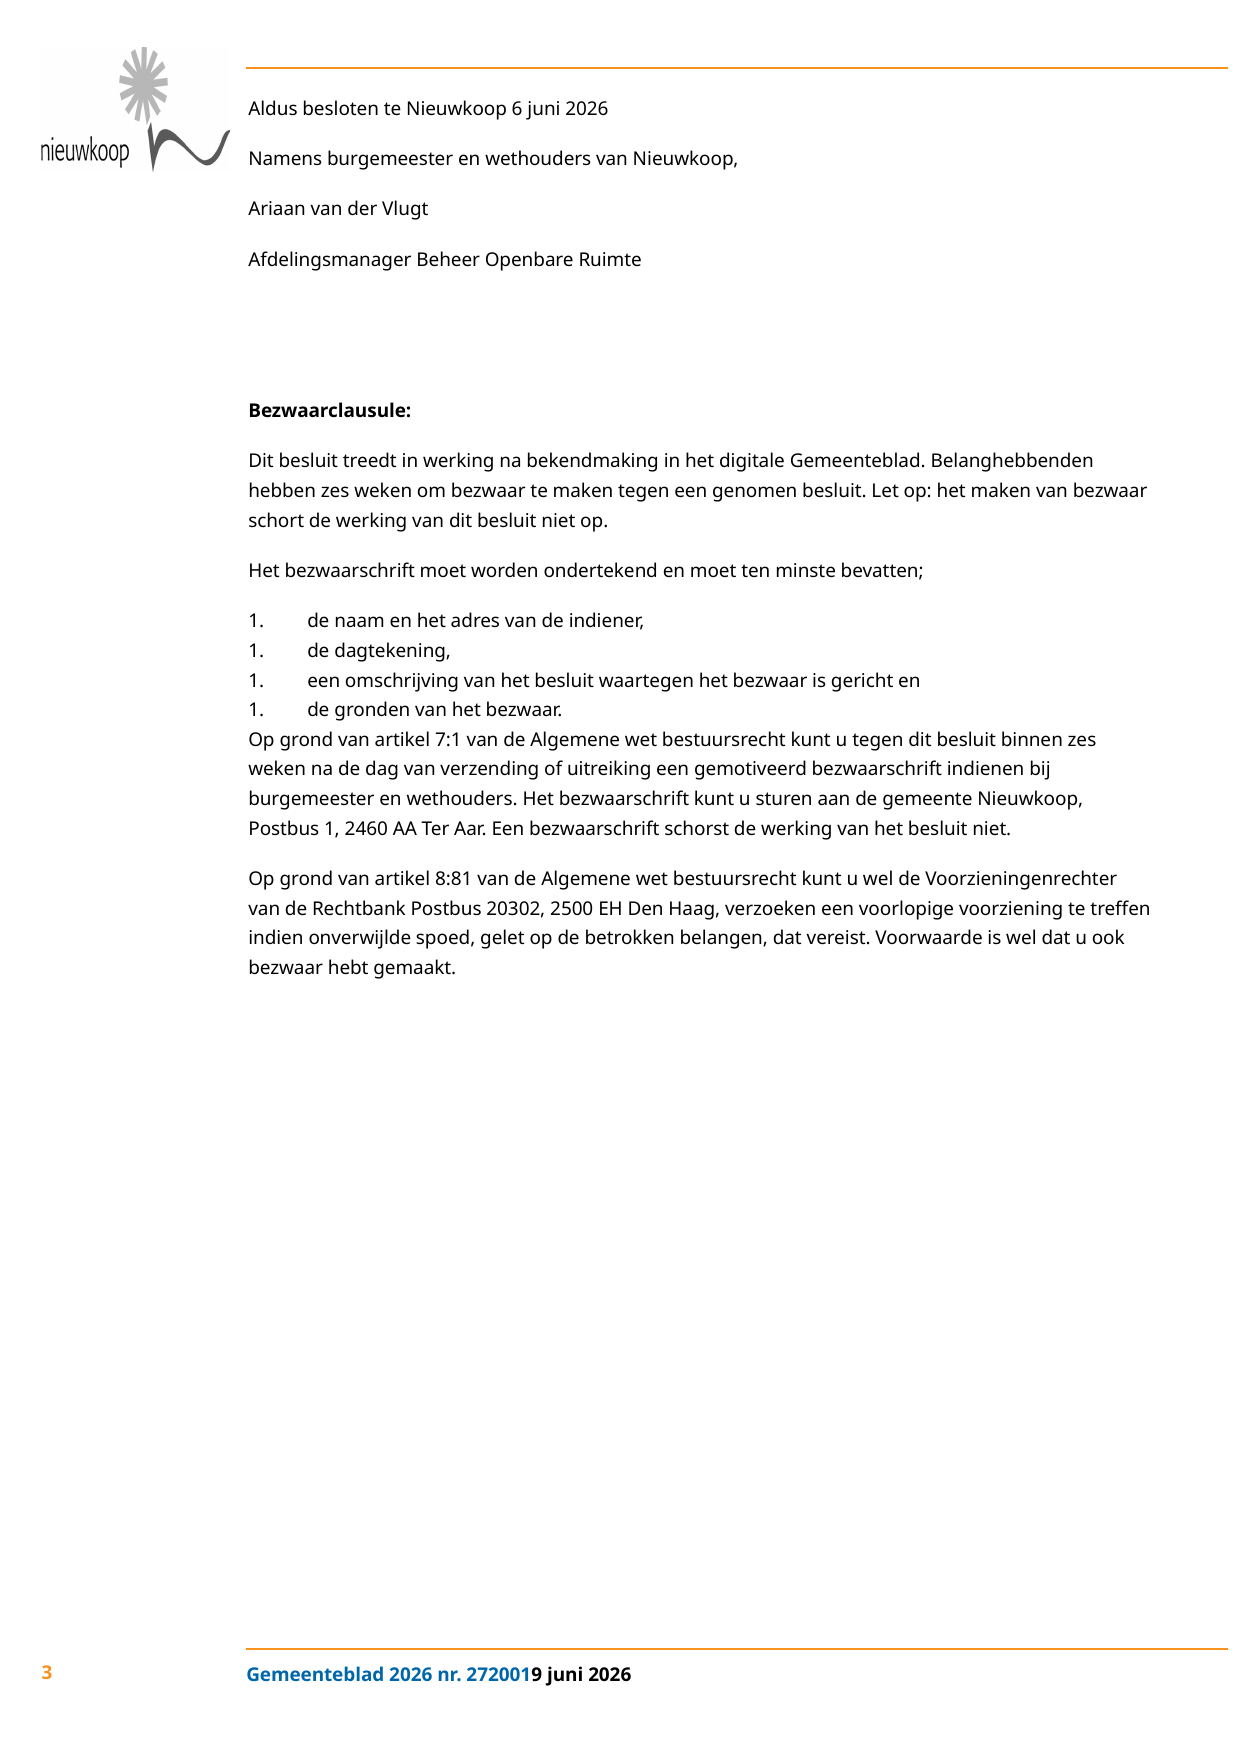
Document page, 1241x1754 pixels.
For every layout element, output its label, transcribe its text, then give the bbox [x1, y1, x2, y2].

text Het bezwaarschrift moet worden ondertekend en moet ten minste bevatten; [248, 557, 1152, 583]
text Namens burgemeester en wethouders van Nieuwkoop, [248, 145, 1152, 171]
picture [41, 47, 231, 172]
text Bezwaarclausule: [248, 397, 1152, 423]
text Op grond van artikel 7:1 van de Algemene wet bestuursrecht kunt u tegen dit besluit binnen zes weken na de dag van verzending of uitreiking een gemotiveerd bezwaarschrift indienen bij burgemeester en wethouders. Het bezwaarschrift kunt u sturen aan de gemeente Nieuwkoop, Postbus 1, 2460 AA Ter Aar. Een bezwaarschrift schorst de werking van het besluit niet. [248, 726, 1152, 841]
list de gronden van het bezwaar. [248, 696, 1152, 722]
text Dit besluit treedt in werking na bekendmaking in het digitale Gemeenteblad. Belanghebbenden hebben zes weken om bezwaar te maken tegen een genomen besluit. Let op: het maken van bezwaar schort de werking van dit besluit niet op. [248, 448, 1152, 533]
text Ariaan van der Vlugt [248, 196, 1152, 221]
list de dagtekening, [248, 637, 1152, 663]
text Aldus besloten te Nieuwkoop 6 juni 2026 [248, 95, 1152, 121]
text Op grond van artikel 8:81 van de Algemene wet bestuursrecht kunt u wel de Voorzieningenrechter van de Rechtbank Postbus 20302, 2500 EH Den Haag, verzoeken een voorlopige voorziening te treffen indien onverwijlde spoed, gelet op de betrokken belangen, dat vereist. Voorwaarde is wel dat u ook bezwaar hebt gemaakt. [248, 865, 1152, 980]
list een omschrijving van het besluit waartegen het bezwaar is gericht en [248, 667, 1152, 693]
list de naam en het adres van de indiener, [248, 608, 1152, 633]
text Afdelingsmanager Beheer Openbare Ruimte [248, 246, 1152, 272]
